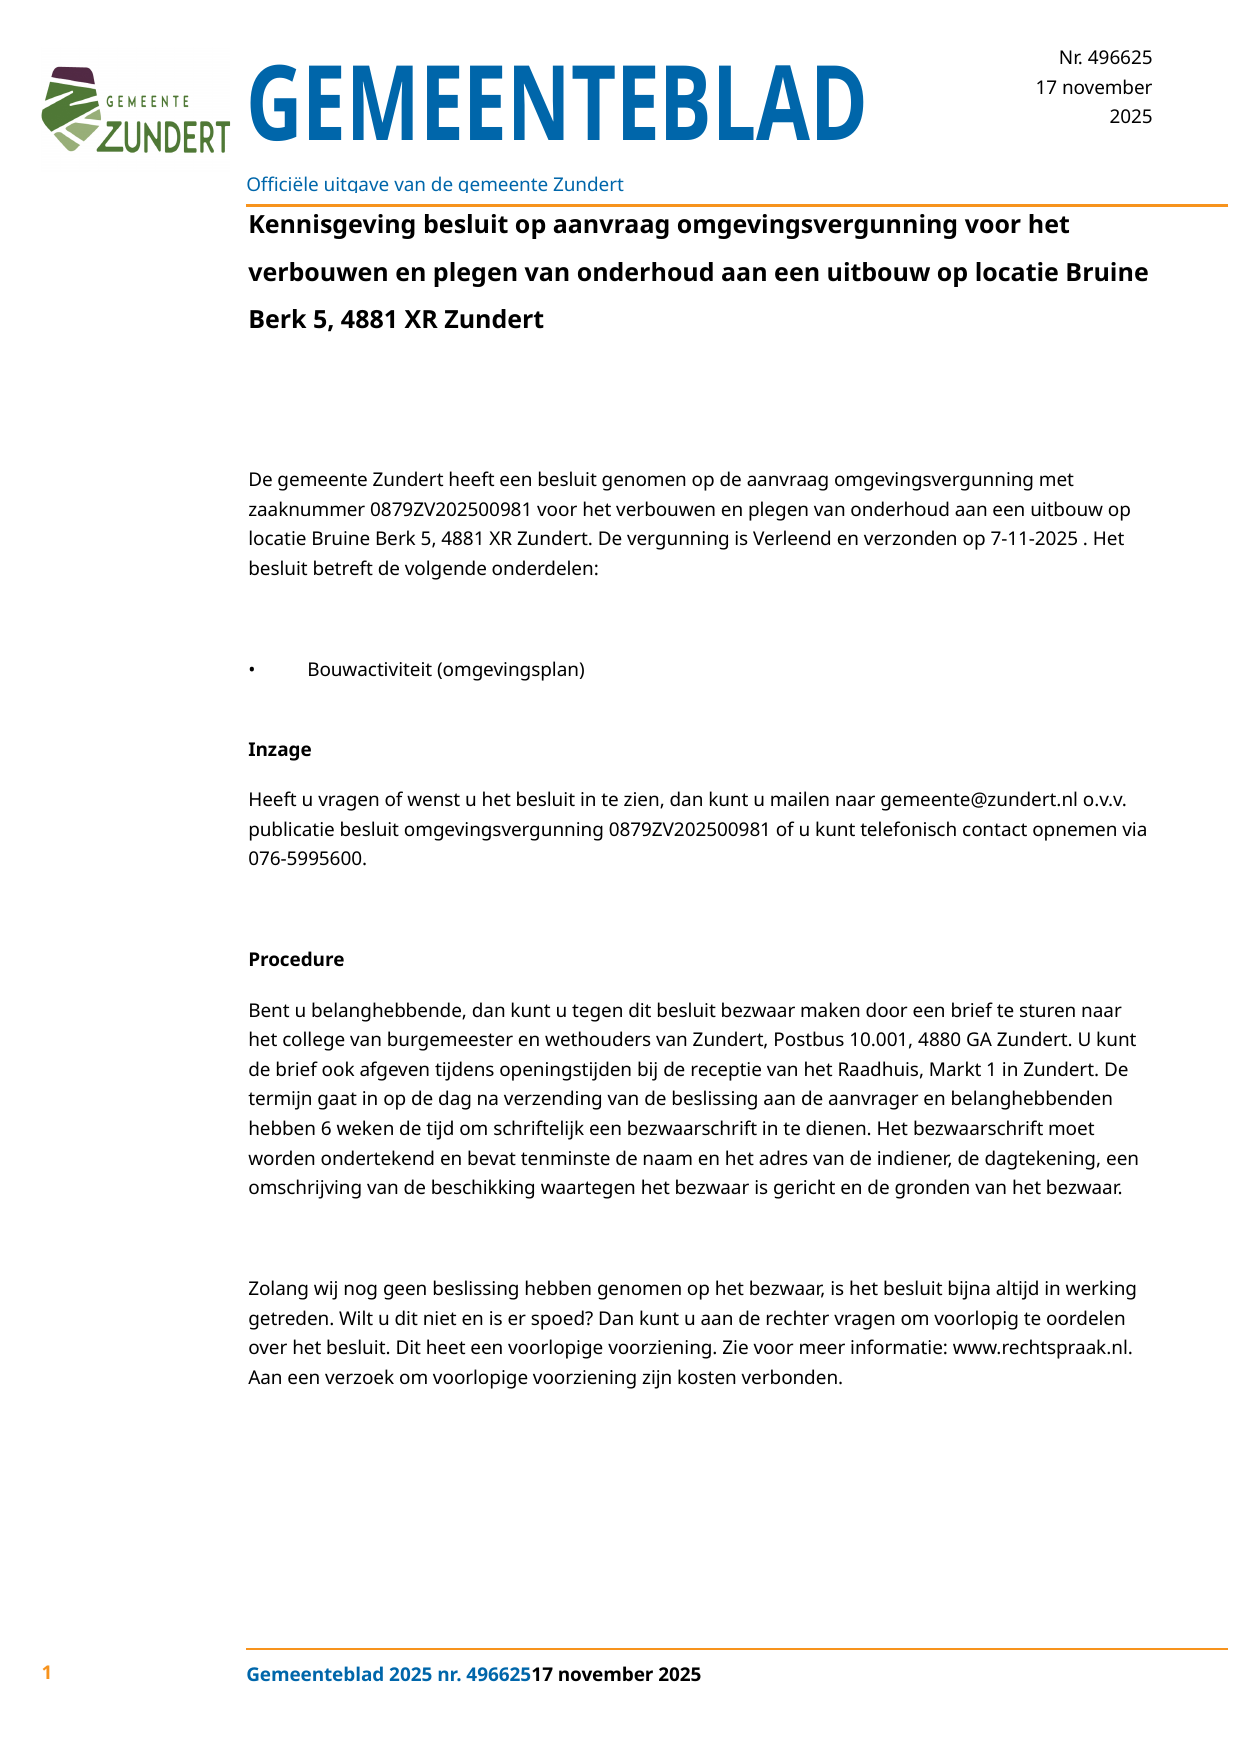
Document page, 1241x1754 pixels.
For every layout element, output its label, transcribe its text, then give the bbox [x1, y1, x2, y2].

text Kennisgeving besluit op aanvraag omgevingsvergunning voor het verbouwen en plegen van onderhoud aan een uitbouw op locatie Bruine Berk 5, 4881 XR Zundert [248, 207, 1152, 336]
text Procedure [248, 946, 1152, 972]
text Heeft u vragen of wenst u het besluit in te zien, dan kunt u mailen naar gemeente@zundert.nl o.v.v. publicatie besluit omgevingsvergunning 0879ZV202500981 of u kunt telefonisch contact opnemen via 076-5995600. [248, 786, 1152, 871]
text Inzage [248, 736, 1152, 762]
text De gemeente Zundert heeft een besluit genomen op de aanvraag omgevingsvergunning met zaaknummer 0879ZV202500981 voor het verbouwen en plegen van onderhoud aan een uitbouw op locatie Bruine Berk 5, 4881 XR Zundert. De vergunning is Verleend en verzonden op 7-11-2025 . Het besluit betreft de volgende onderdelen: [248, 466, 1152, 581]
text Zolang wij nog geen beslissing hebben genomen op het bezwaar, is het besluit bijna altijd in werking getreden. Wilt u dit niet en is er spoed? Dan kunt u aan de rechter vragen om voorlopig te oordelen over het besluit. Dit heet een voorlopige voorziening. Zie voor meer informatie: www.rechtspraak.nl. Aan een verzoek om voorlopige voorziening zijn kosten verbonden. [248, 1275, 1152, 1389]
list Bouwactiviteit (omgevingsplan) [248, 656, 1152, 682]
text Bent u belanghebbende, dan kunt u tegen dit besluit bezwaar maken door een brief te sturen naar het college van burgemeester en wethouders van Zundert, Postbus 10.001, 4880 GA Zundert. U kunt de brief ook afgeven tijdens openingstijden bij de receptie van het Raadhuis, Markt 1 in Zundert. De termijn gaat in op de dag na verzending van de beslissing aan de aanvrager en belanghebbenden hebben 6 weken de tijd om schriftelijk een bezwaarschrift in te dienen. Het bezwaarschrift moet worden ondertekend en bevat tenminste de naam en het adres van de indiener, de dagtekening, een omschrijving van de beschikking waartegen het bezwaar is gericht en de gronden van het bezwaar. [248, 997, 1152, 1200]
picture [41, 47, 231, 172]
